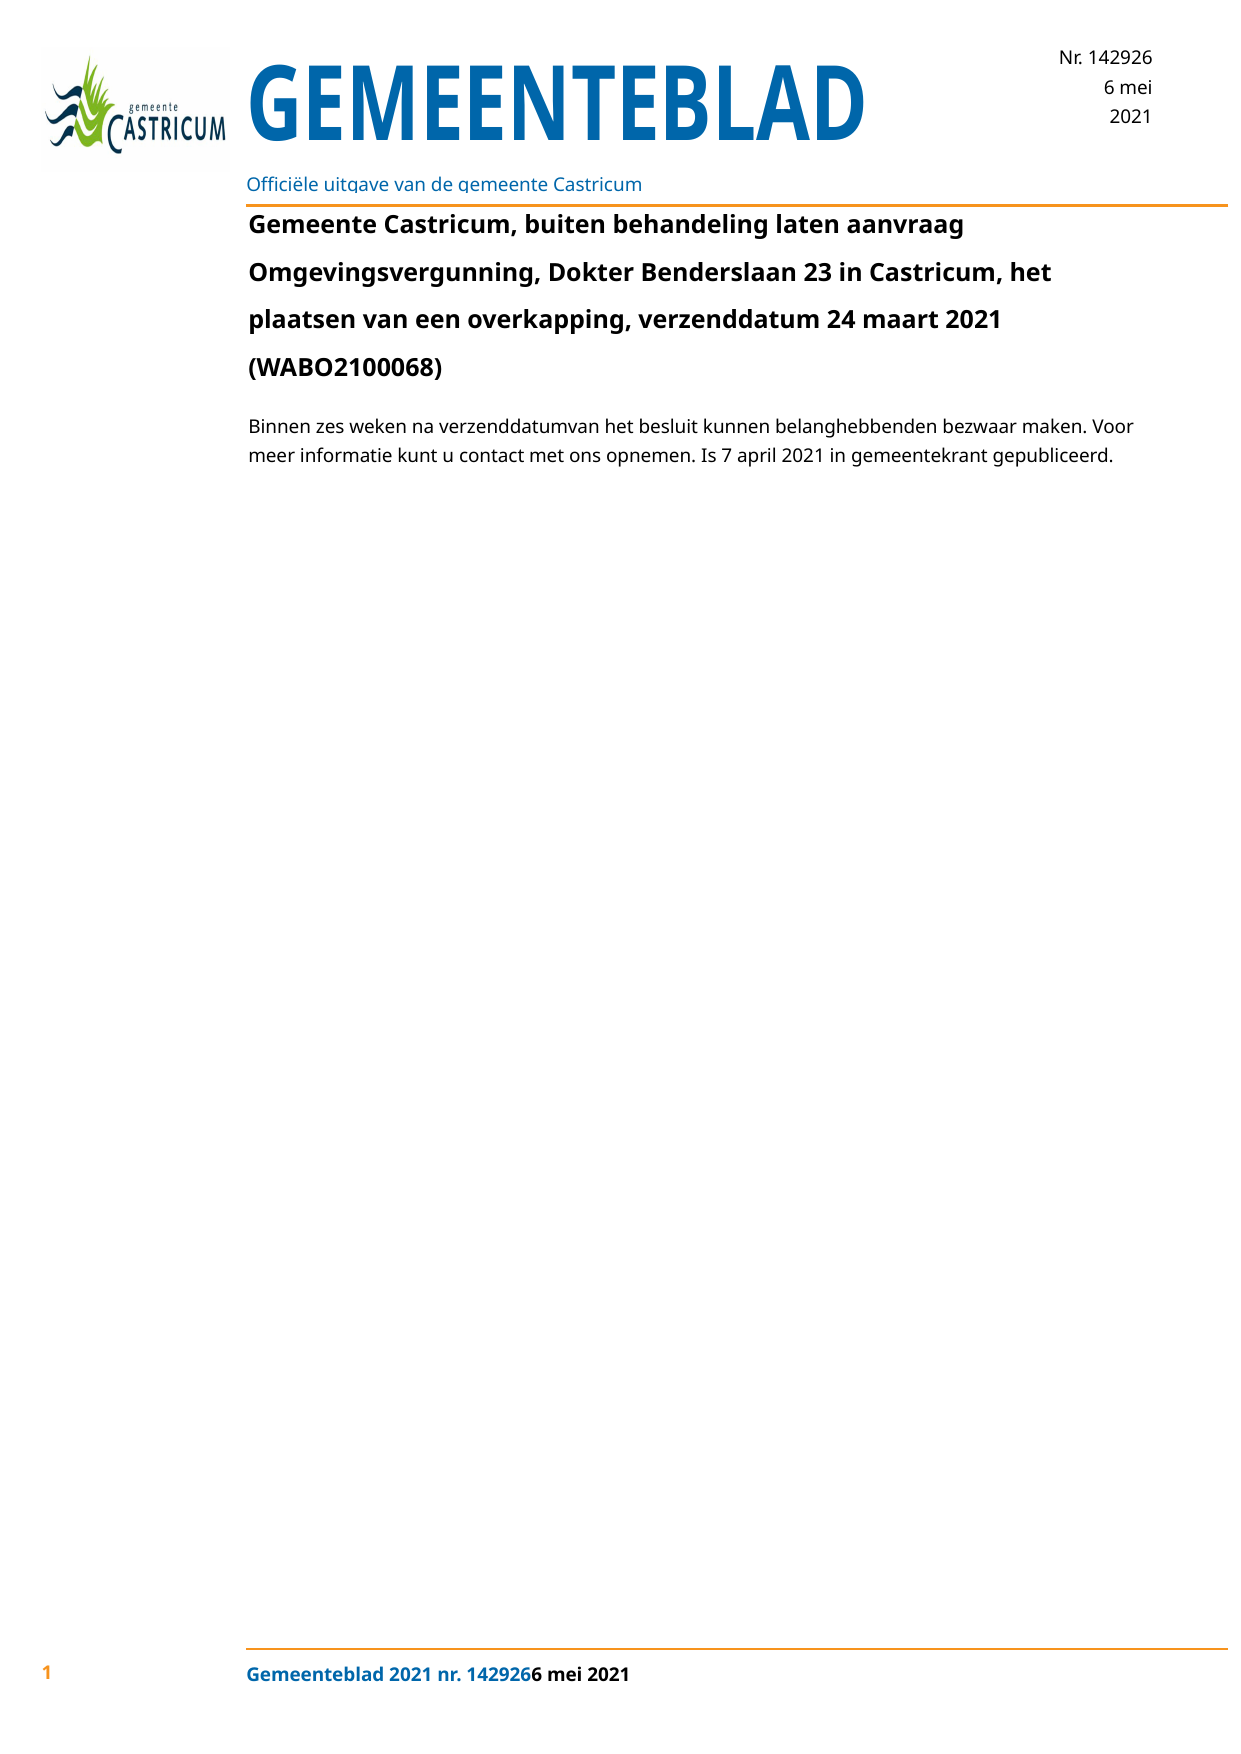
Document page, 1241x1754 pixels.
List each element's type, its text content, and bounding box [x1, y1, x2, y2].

text Gemeente Castricum, buiten behandeling laten aanvraag Omgevingsvergunning, Dokter Benderslaan 23 in Castricum, het plaatsen van een overkapping, verzenddatum 24 maart 2021 (WABO2100068) [248, 207, 1152, 384]
picture [41, 47, 231, 172]
text Binnen zes weken na verzenddatumvan het besluit kunnen belanghebbenden bezwaar maken. Voor meer informatie kunt u contact met ons opnemen. Is 7 april 2021 in gemeentekrant gepubliceerd. [248, 413, 1152, 468]
